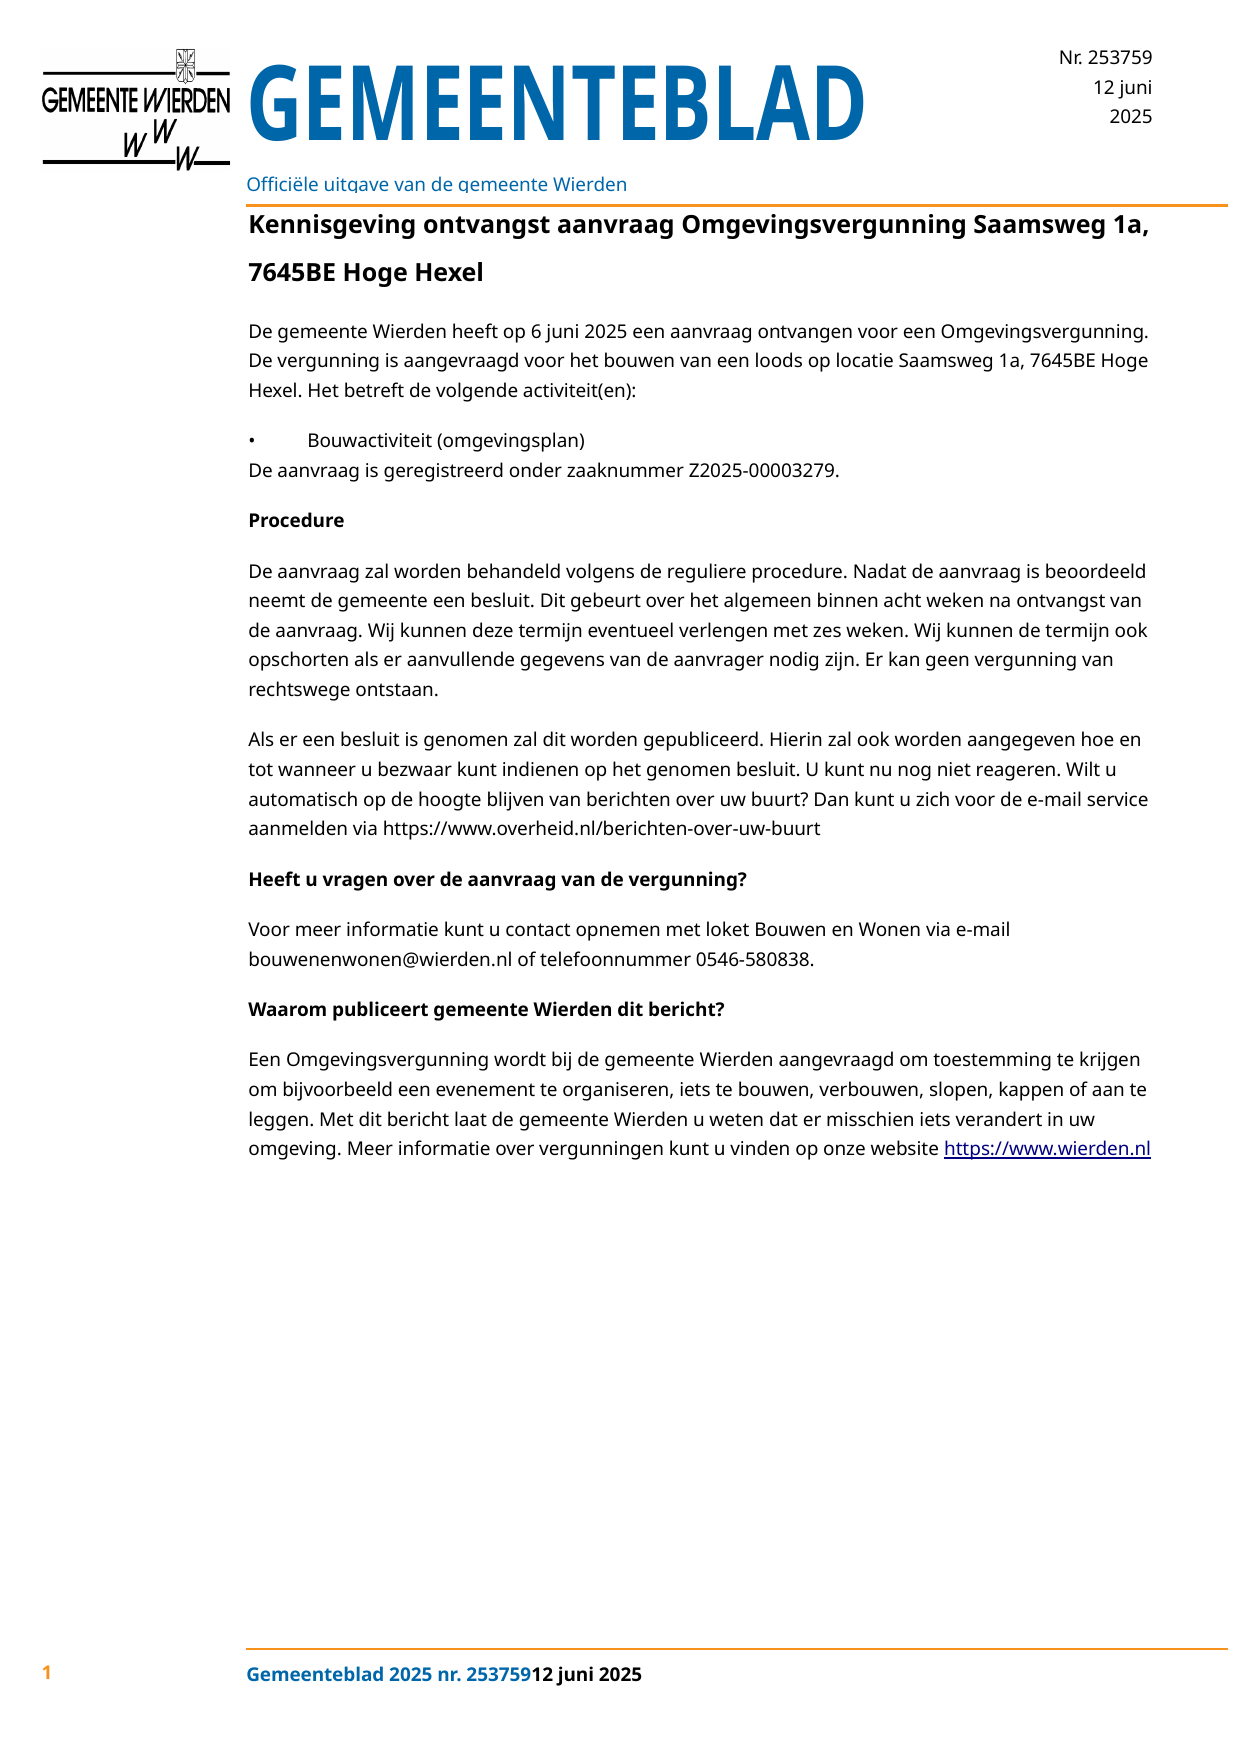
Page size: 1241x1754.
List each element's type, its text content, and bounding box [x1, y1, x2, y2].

text Een Omgevingsvergunning wordt bij de gemeente Wierden aangevraagd om toestemming te krijgen om bijvoorbeeld een evenement te organiseren, iets te bouwen, verbouwen, slopen, kappen of aan te leggen. Met dit bericht laat de gemeente Wierden u weten dat er misschien iets verandert in uw omgeving. Meer informatie over vergunningen kunt u vinden op onze website https://www.wierden.nl [248, 1047, 1152, 1161]
text Kennisgeving ontvangst aanvraag Omgevingsvergunning Saamsweg 1a, 7645BE Hoge Hexel [248, 207, 1152, 288]
text De aanvraag is geregistreerd onder zaaknummer Z2025-00003279. [248, 457, 1152, 483]
list Bouwactiviteit (omgevingsplan) [248, 427, 1152, 453]
text Heeft u vragen over de aanvraag van de vergunning? [248, 866, 1152, 892]
text De gemeente Wierden heeft op 6 juni 2025 een aanvraag ontvangen voor een Omgevingsvergunning. De vergunning is aangevraagd voor het bouwen van een loods op locatie Saamsweg 1a, 7645BE Hoge Hexel. Het betreft de volgende activiteit(en): [248, 318, 1152, 403]
text Als er een besluit is genomen zal dit worden gepubliceerd. Hierin zal ook worden aangegeven hoe en tot wanneer u bezwaar kunt indienen op het genomen besluit. U kunt nu nog niet reageren. Wilt u automatisch op de hoogte blijven van berichten over uw buurt? Dan kunt u zich voor de e-mail service aanmelden via https://www.overheid.nl/berichten-over-uw-buurt [248, 727, 1152, 841]
text Voor meer informatie kunt u contact opnemen met loket Bouwen en Wonen via e-mail bouwenenwonen@wierden.nl of telefoonnummer 0546-580838. [248, 916, 1152, 972]
text Procedure [248, 507, 1152, 533]
text Waarom publiceert gemeente Wierden dit bericht? [248, 996, 1152, 1022]
picture [41, 47, 231, 172]
text De aanvraag zal worden behandeld volgens de reguliere procedure. Nadat de aanvraag is beoordeeld neemt de gemeente een besluit. Dit gebeurt over het algemeen binnen acht weken na ontvangst van de aanvraag. Wij kunnen deze termijn eventueel verlengen met zes weken. Wij kunnen de termijn ook opschorten als er aanvullende gegevens van de aanvrager nodig zijn. Er kan geen vergunning van rechtswege ontstaan. [248, 558, 1152, 702]
